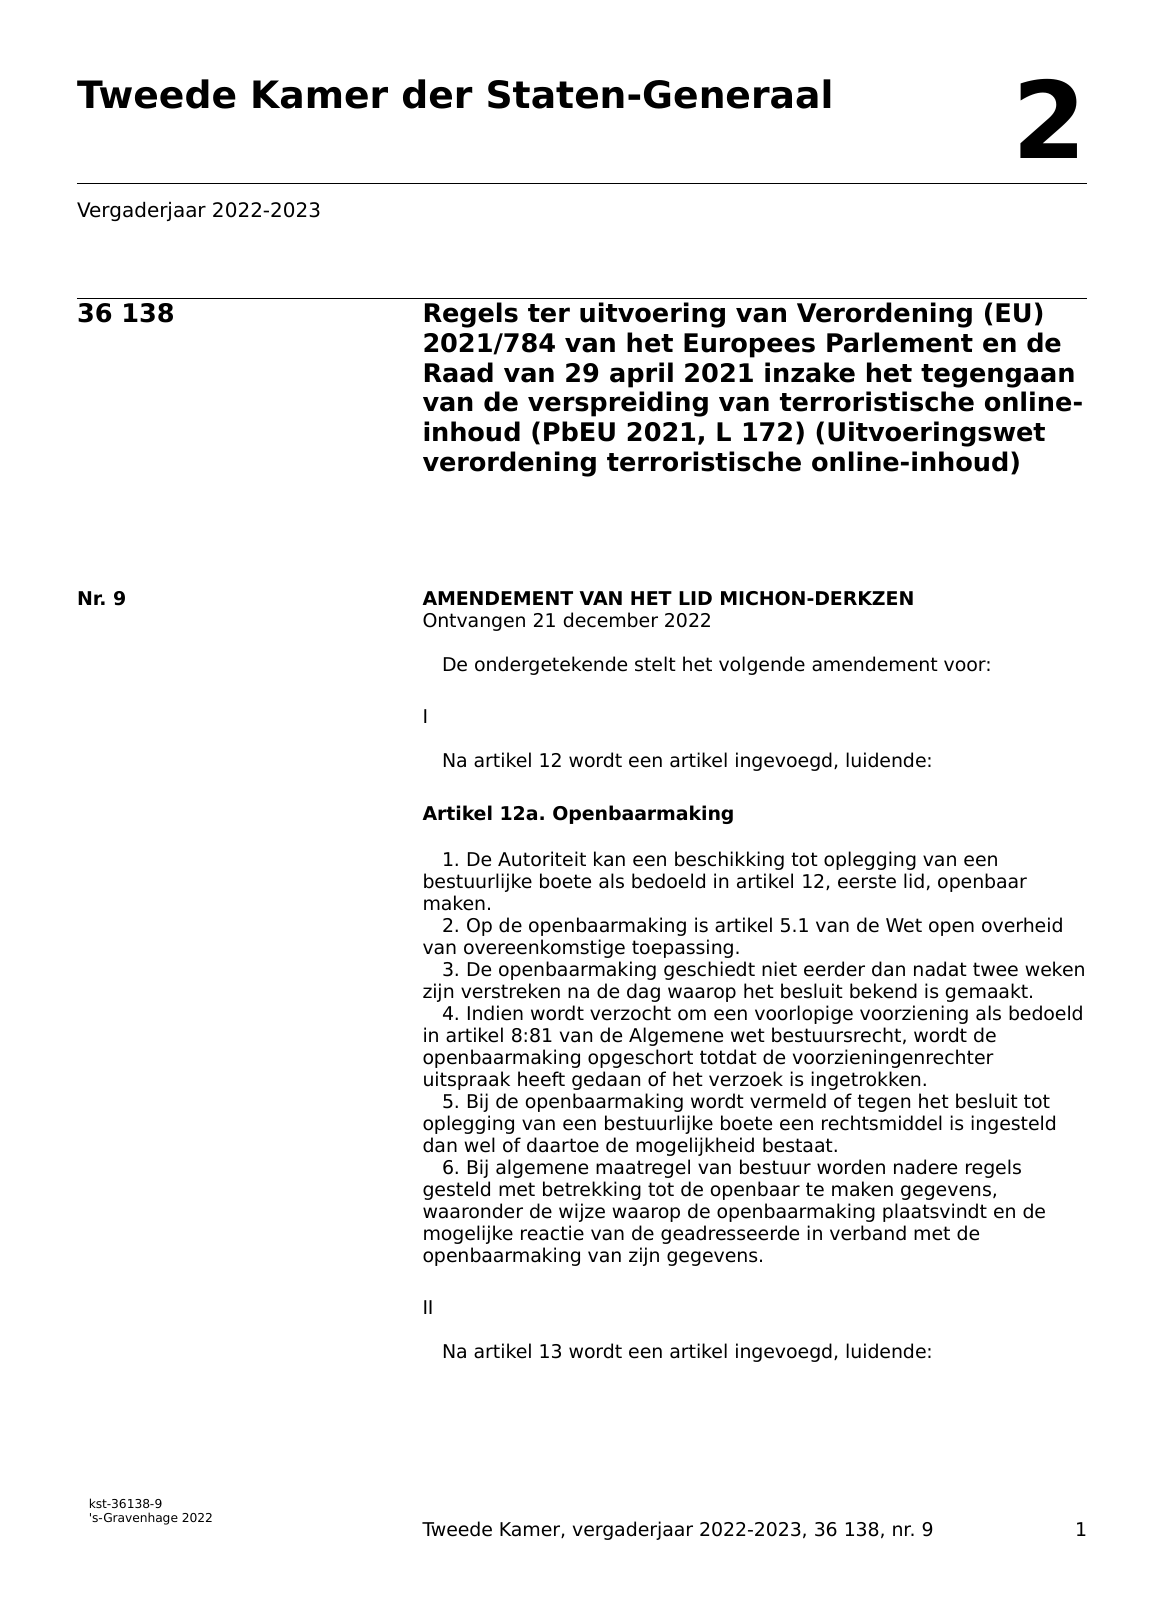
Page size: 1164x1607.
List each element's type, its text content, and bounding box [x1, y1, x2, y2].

subtitle 36 138 Regels ter uitvoering van Verordening (EU) 2021/784 van het Europees Parlement en de Raad van 29 april 2021 inzake het tegengaan van de verspreiding van terroristische online-inhoud (PbEU 2021, L 172) (Uitvoeringswet verordening terroristische online-inhoud) [77, 299, 1087, 477]
table_header Tweede Kamer der Staten-Generaal [77, 59, 886, 183]
text 4. Indien wordt verzocht om een voorlopige voorziening als bedoeld in artikel 8:81 van de Algemene wet bestuursrecht, wordt de openbaarmaking opgeschort totdat de voorzieningenrechter uitspraak heeft gedaan of het verzoek is ingetrokken. [422, 1003, 1087, 1091]
subtitle II [422, 1297, 1087, 1319]
text De ondergetekende stelt het volgende amendement voor: [422, 654, 1087, 676]
table_cell Vergaderjaar 2022-2023 [77, 184, 1087, 298]
text 5. Bij de openbaarmaking wordt vermeld of tegen het besluit tot oplegging van een bestuurlijke boete een rechtsmiddel is ingesteld dan wel of daartoe de mogelijkheid bestaat. [422, 1091, 1087, 1157]
text 3. De openbaarmaking geschiedt niet eerder dan nadat twee weken zijn verstreken na de dag waarop het besluit bekend is gemaakt. [422, 959, 1087, 1003]
subtitle I [422, 706, 1087, 728]
text 6. Bij algemene maatregel van bestuur worden nadere regels gesteld met betrekking tot de openbaar te maken gegevens, waaronder de wijze waarop de openbaarmaking plaatsvindt en de mogelijke reactie van de geadresseerde in verband met de openbaarmaking van zijn gegevens. [422, 1157, 1087, 1267]
text 1. De Autoriteit kan een beschikking tot oplegging van een bestuurlijke boete als bedoeld in artikel 12, eerste lid, openbaar maken. [422, 849, 1087, 915]
table_header 2 [886, 59, 1087, 183]
text Na artikel 12 wordt een artikel ingevoegd, luidende: [422, 750, 1087, 772]
subtitle Nr. 9 AMENDEMENT VAN HET LID MICHON-DERKZEN [77, 588, 1087, 610]
subtitle Artikel 12a. Openbaarmaking [422, 802, 1087, 824]
text 's-Gravenhage 2022 [88, 1511, 323, 1525]
text kst-36138-9 [88, 1497, 323, 1511]
text Na artikel 13 wordt een artikel ingevoegd, luidende: [422, 1341, 1087, 1363]
text Ontvangen 21 december 2022 [422, 610, 1087, 632]
text 2. Op de openbaarmaking is artikel 5.1 van de Wet open overheid van overeenkomstige toepassing. [422, 915, 1087, 959]
